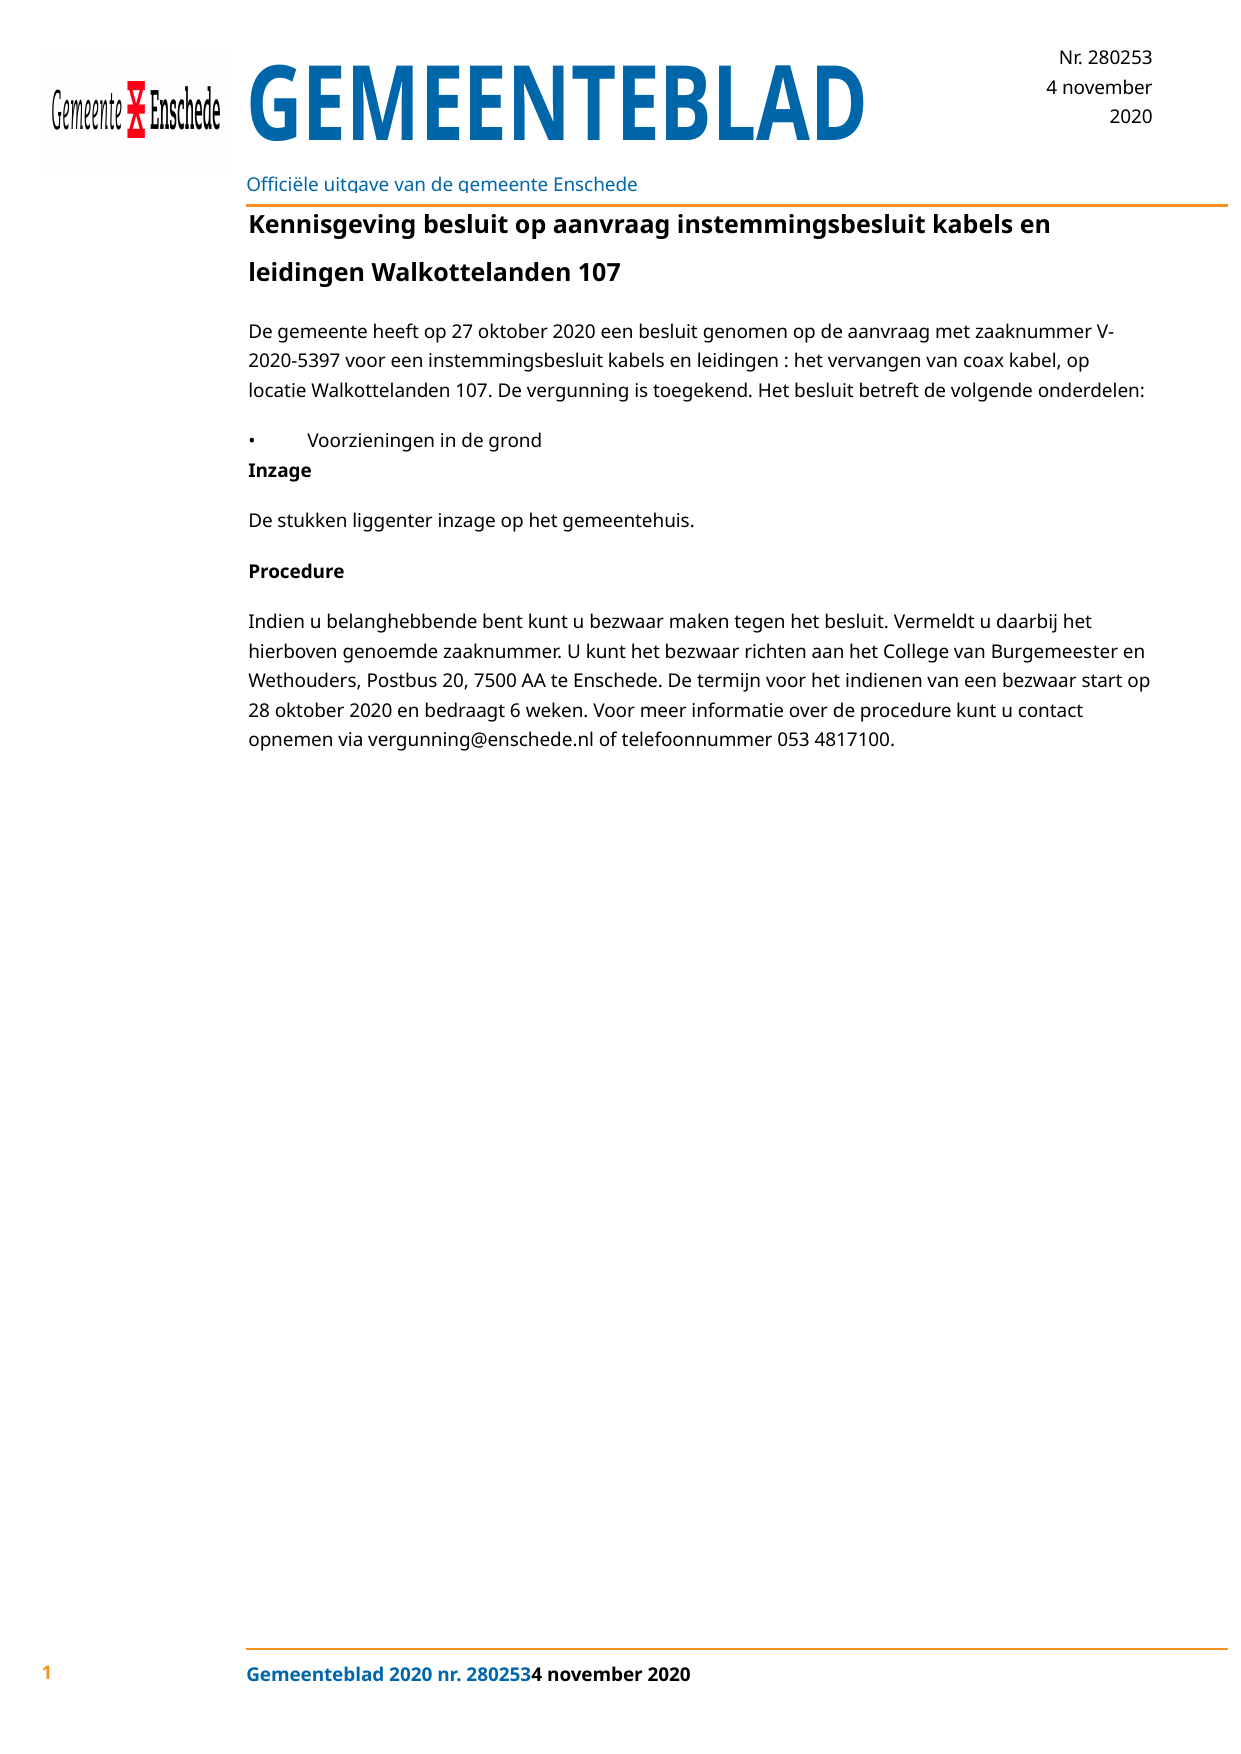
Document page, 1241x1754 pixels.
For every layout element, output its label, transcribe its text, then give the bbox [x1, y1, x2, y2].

text Inzage [248, 457, 1152, 483]
text De stukken liggenter inzage op het gemeentehuis. [248, 507, 1152, 533]
picture [41, 47, 231, 172]
text Procedure [248, 558, 1152, 584]
text Indien u belanghebbende bent kunt u bezwaar maken tegen het besluit. Vermeldt u daarbij het hierboven genoemde zaaknummer. U kunt het bezwaar richten aan het College van Burgemees­ter en Wethouders, Postbus 20, 7500 AA te Enschede. De termijn voor het indienen van een bezwaar start op 28 oktober 2020 en bedraagt 6 weken. Voor meer informatie over de procedure kunt u contact opnemen via vergunning@enschede.nl of telefoonnummer 053 4817100. [248, 608, 1152, 752]
list Voorzieningen in de grond [248, 427, 1152, 453]
text De gemeente heeft op 27 oktober 2020 een besluit genomen op de aanvraag met zaaknummer V-2020-5397 voor een instemmingsbesluit kabels en leidingen : het vervangen van coax kabel, op locatie Walkottelanden 107. De vergunning is toegekend. Het besluit betreft de volgende onderdelen: [248, 318, 1152, 403]
text Kennisgeving besluit op aanvraag instemmingsbesluit kabels en leidingen Walkottelanden 107 [248, 207, 1152, 288]
